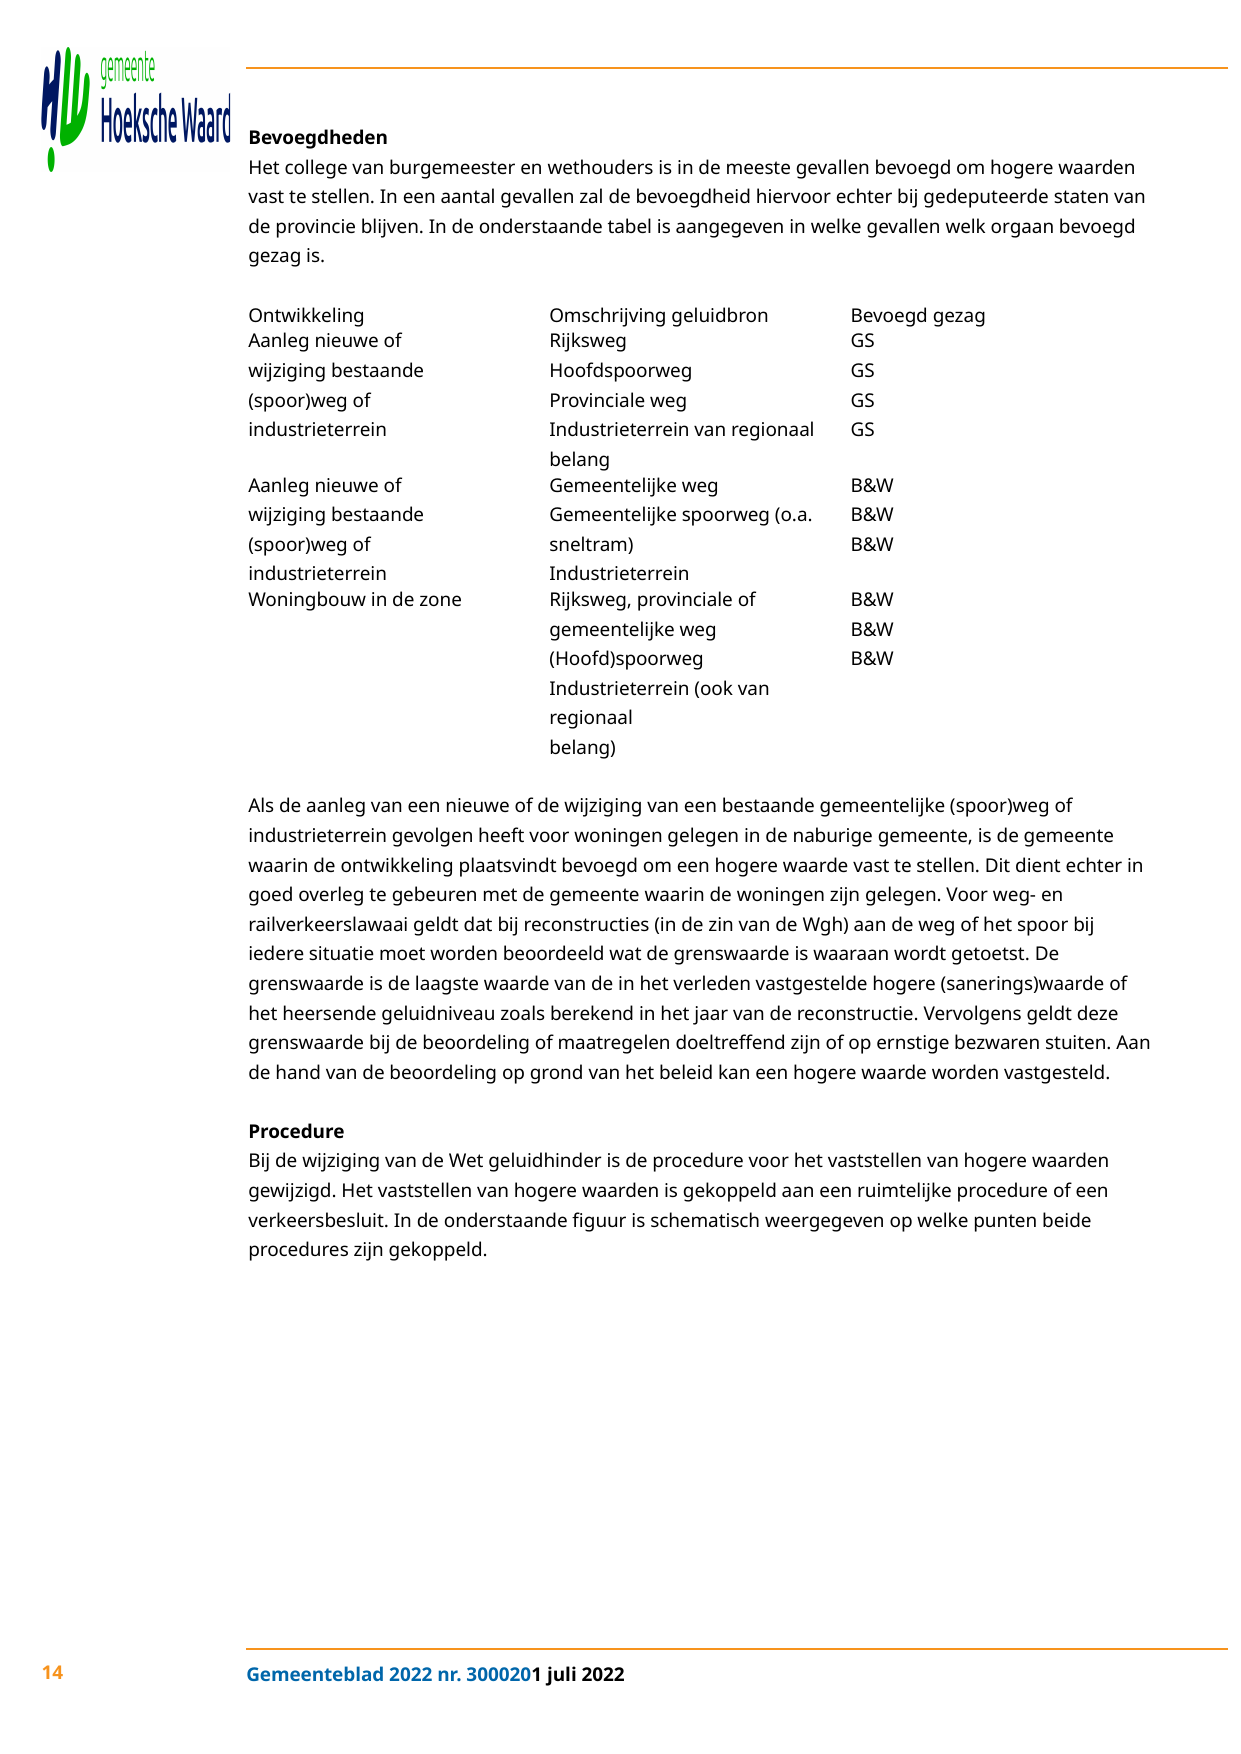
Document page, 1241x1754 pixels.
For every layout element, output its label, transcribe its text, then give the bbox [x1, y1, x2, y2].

table_header Ontwikkeling [248, 302, 549, 328]
table_cell B&W B&W B&W [850, 586, 1152, 760]
table_cell Aanleg nieuwe of wijziging bestaande (spoor)weg of industrieterrein [248, 328, 549, 472]
picture [41, 47, 231, 172]
table_cell Woningbouw in de zone [248, 586, 549, 760]
table_cell Rijksweg Hoofdspoorweg Provinciale weg Industrieterrein van regionaal belang [549, 328, 850, 472]
table_cell GS GS GS GS [850, 328, 1152, 472]
table_cell Rijksweg, provinciale of gemeentelijke weg (Hoofd)spoorweg Industrieterrein (ook van regionaal belang) [549, 586, 850, 760]
text Als de aanleg van een nieuwe of de wijziging van een bestaande gemeentelijke (spoor)weg of industrieterrein gevolgen heeft voor woningen gelegen in de naburige gemeente, is de gemeente waarin de ontwikkeling plaatsvindt bevoegd om een hogere waarde vast te stellen. Dit dient echter in goed overleg te gebeuren met de gemeente waarin de woningen zijn gelegen. Voor weg- en railverkeerslawaai geldt dat bij reconstructies (in de zin van de Wgh) aan de weg of het spoor bij iedere situatie moet worden beoordeeld wat de grenswaarde is waaraan wordt getoetst. De grenswaarde is de laagste waarde van de in het verleden vastgestelde hogere (sanerings)waarde of het heersende geluidniveau zoals berekend in het jaar van de reconstructie. Vervolgens geldt deze grenswaarde bij de beoordeling of maatregelen doeltreffend zijn of op ernstige bezwaren stuiten. Aan de hand van de beoordeling op grond van het beleid kan een hogere waarde worden vastgesteld. [248, 793, 1152, 1085]
table_header Omschrijving geluidbron [549, 302, 850, 328]
table_header Bevoegd gezag [850, 302, 1152, 328]
table_cell Aanleg nieuwe of wijziging bestaande (spoor)weg of industrieterrein [248, 472, 549, 586]
table_cell B&W B&W B&W [850, 472, 1152, 586]
text Bevoegdheden [248, 124, 1152, 150]
table_cell Gemeentelijke weg Gemeentelijke spoorweg (o.a. sneltram) Industrieterrein [549, 472, 850, 586]
text Procedure [248, 1118, 1152, 1144]
text Het college van burgemeester en wethouders is in de meeste gevallen bevoegd om hogere waarden vast te stellen. In een aantal gevallen zal de bevoegdheid hiervoor echter bij gedeputeerde staten van de provincie blijven. In de onderstaande tabel is aangegeven in welke gevallen welk orgaan bevoegd gezag is. [248, 154, 1152, 268]
text Bij de wijziging van de Wet geluidhinder is de procedure voor het vaststellen van hogere waarden gewijzigd. Het vaststellen van hogere waarden is gekoppeld aan een ruimtelijke procedure of een verkeersbesluit. In de onderstaande figuur is schematisch weergegeven op welke punten beide procedures zijn gekoppeld. [248, 1148, 1152, 1262]
